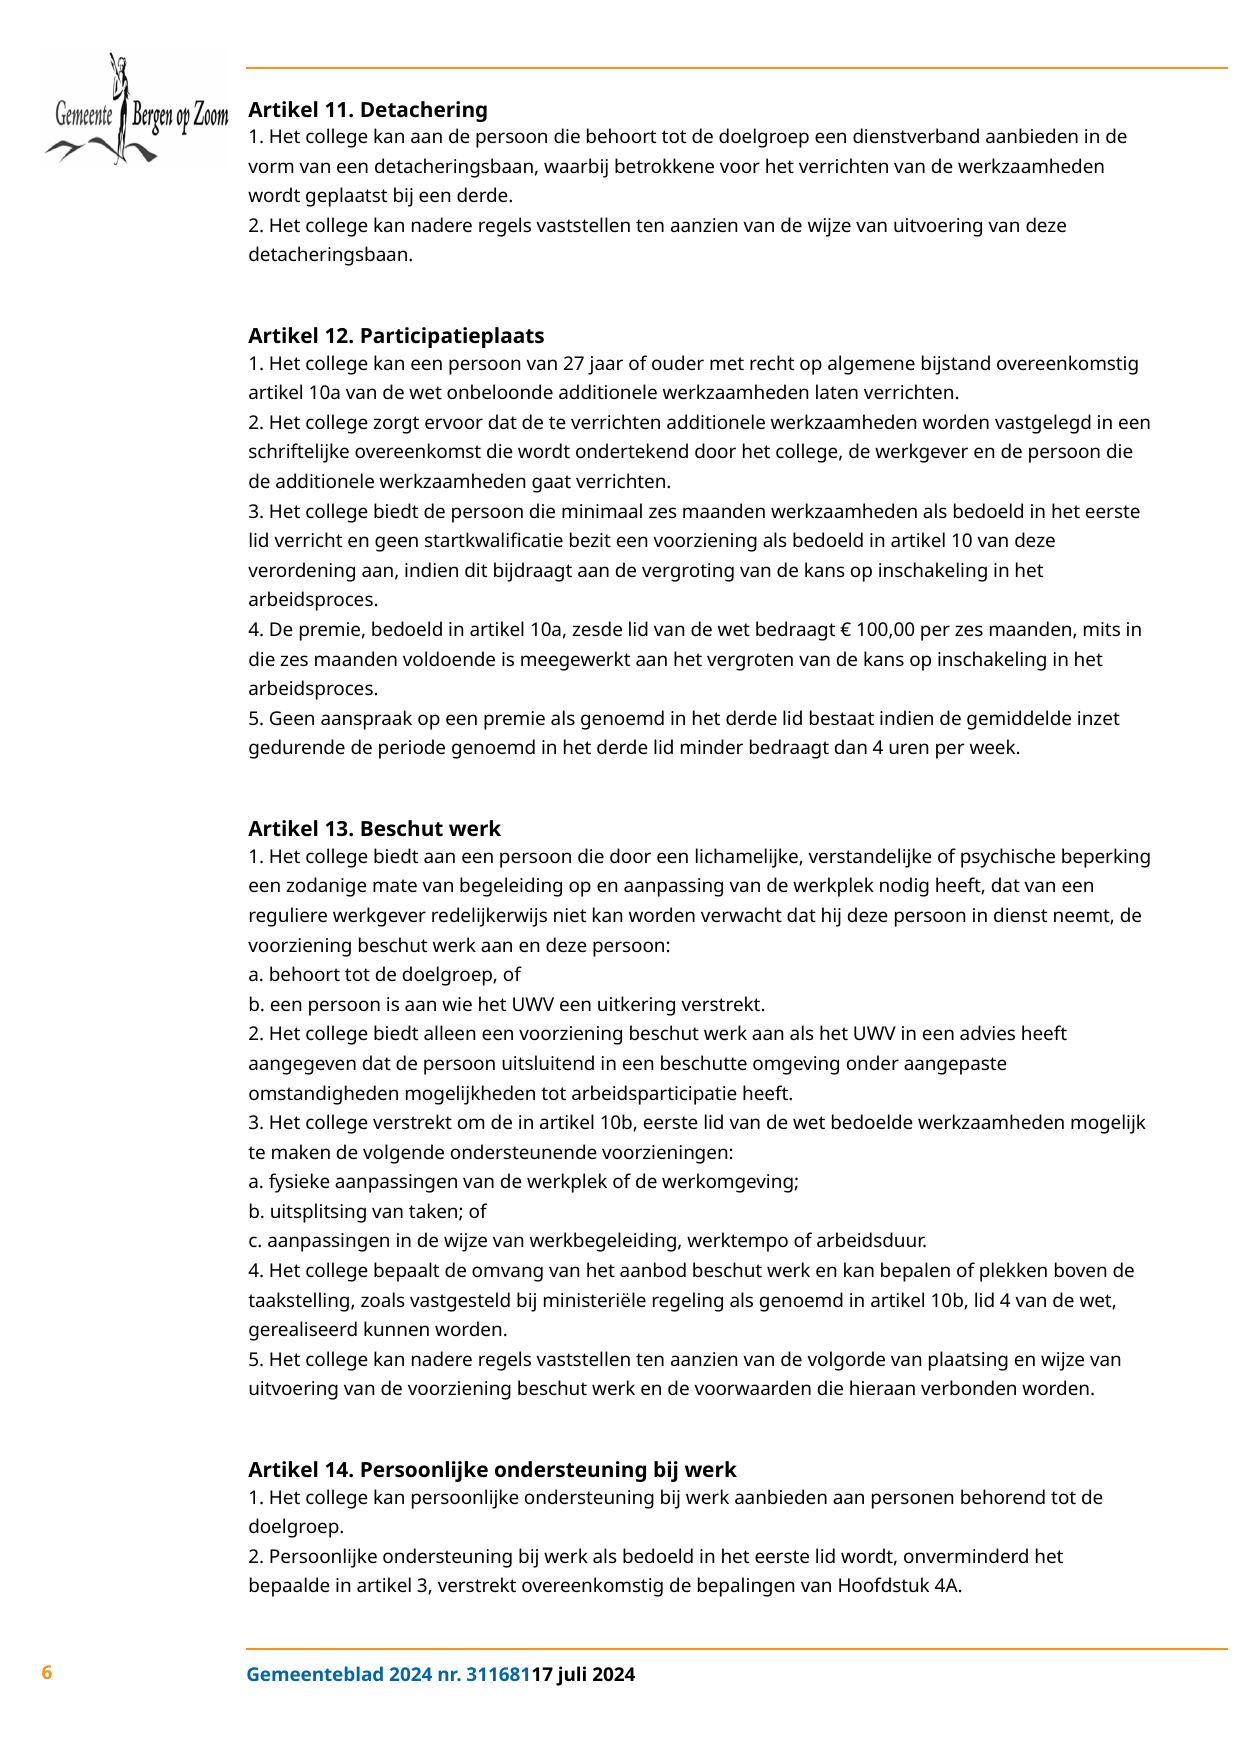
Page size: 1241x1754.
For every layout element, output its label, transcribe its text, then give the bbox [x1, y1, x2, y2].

text b. een persoon is aan wie het UWV een uitkering verstrekt. [248, 991, 1152, 1017]
text b. uitsplitsing van taken; of [248, 1198, 1152, 1224]
text 3. Het college verstrekt om de in artikel 10b, eerste lid van de wet bedoelde werkzaamheden mogelijk te maken de volgende ondersteunende voorzieningen: [248, 1109, 1152, 1164]
text 4. De premie, bedoeld in artikel 10a, zesde lid van de wet bedraagt € 100,00 per zes maanden, mits in die zes maanden voldoende is meegewerkt aan het vergroten van de kans op inschakeling in het arbeidsproces. [248, 616, 1152, 701]
text 2. Het college zorgt ervoor dat de te verrichten additionele werkzaamheden worden vastgelegd in een schriftelijke overeenkomst die wordt ondertekend door het college, de werkgever en de persoon die de additionele werkzaamheden gaat verrichten. [248, 409, 1152, 494]
text 5. Geen aanspraak op een premie als genoemd in het derde lid bestaat indien de gemiddelde inzet gedurende de periode genoemd in het derde lid minder bedraagt dan 4 uren per week. [248, 705, 1152, 760]
text c. aanpassingen in de wijze van werkbegeleiding, werktempo of arbeidsduur. [248, 1228, 1152, 1253]
text 3. Het college biedt de persoon die minimaal zes maanden werkzaamheden als bedoeld in het eerste lid verricht en geen startkwalificatie bezit een voorziening als bedoeld in artikel 10 van deze verordening aan, indien dit bijdraagt aan de vergroting van de kans op inschakeling in het arbeidsproces. [248, 498, 1152, 612]
text 1. Het college kan een persoon van 27 jaar of ouder met recht op algemene bijstand overeenkomstig artikel 10a van de wet onbeloonde additionele werkzaamheden laten verrichten. [248, 350, 1152, 405]
text Artikel 14. Persoonlijke ondersteuning bij werk [248, 1456, 1152, 1484]
text Artikel 13. Beschut werk [248, 814, 1152, 843]
text bepaalde in artikel 3, verstrekt overeenkomstig de bepalingen van Hoofdstuk 4A. [248, 1573, 1152, 1598]
text 2. Persoonlijke ondersteuning bij werk als bedoeld in het eerste lid wordt, onverminderd het [248, 1543, 1152, 1569]
text 2. Het college kan nadere regels vaststellen ten aanzien van de wijze van uitvoering van deze detacheringsbaan. [248, 212, 1152, 267]
text 1. Het college kan aan de persoon die behoort tot de doelgroep een dienstverband aanbieden in de vorm van een detacheringsbaan, waarbij betrokkene voor het verrichten van de werkzaamheden wordt geplaatst bij een derde. [248, 123, 1152, 208]
text a. fysieke aanpassingen van de werkplek of de werkomgeving; [248, 1168, 1152, 1194]
picture [41, 47, 231, 172]
text 2. Het college biedt alleen een voorziening beschut werk aan als het UWV in een advies heeft aangegeven dat de persoon uitsluitend in een beschutte omgeving onder aangepaste omstandigheden mogelijkheden tot arbeidsparticipatie heeft. [248, 1021, 1152, 1105]
text 5. Het college kan nadere regels vaststellen ten aanzien van de volgorde van plaatsing en wijze van uitvoering van de voorziening beschut werk en de voorwaarden die hieraan verbonden worden. [248, 1346, 1152, 1401]
text Artikel 12. Participatieplaats [248, 322, 1152, 350]
text 1. Het college kan persoonlijke ondersteuning bij werk aanbieden aan personen behorend tot de doelgroep. [248, 1484, 1152, 1539]
text Artikel 11. Detachering [248, 95, 1152, 123]
text a. behoort tot de doelgroep, of [248, 961, 1152, 987]
text 1. Het college biedt aan een persoon die door een lichamelijke, verstandelijke of psychische beperking een zodanige mate van begeleiding op en aanpassing van de werkplek nodig heeft, dat van een reguliere werkgever redelijkerwijs niet kan worden verwacht dat hij deze persoon in dienst neemt, de voorziening beschut werk aan en deze persoon: [248, 843, 1152, 957]
text 4. Het college bepaalt de omvang van het aanbod beschut werk en kan bepalen of plekken boven de taakstelling, zoals vastgesteld bij ministeriële regeling als genoemd in artikel 10b, lid 4 van de wet, gerealiseerd kunnen worden. [248, 1257, 1152, 1342]
